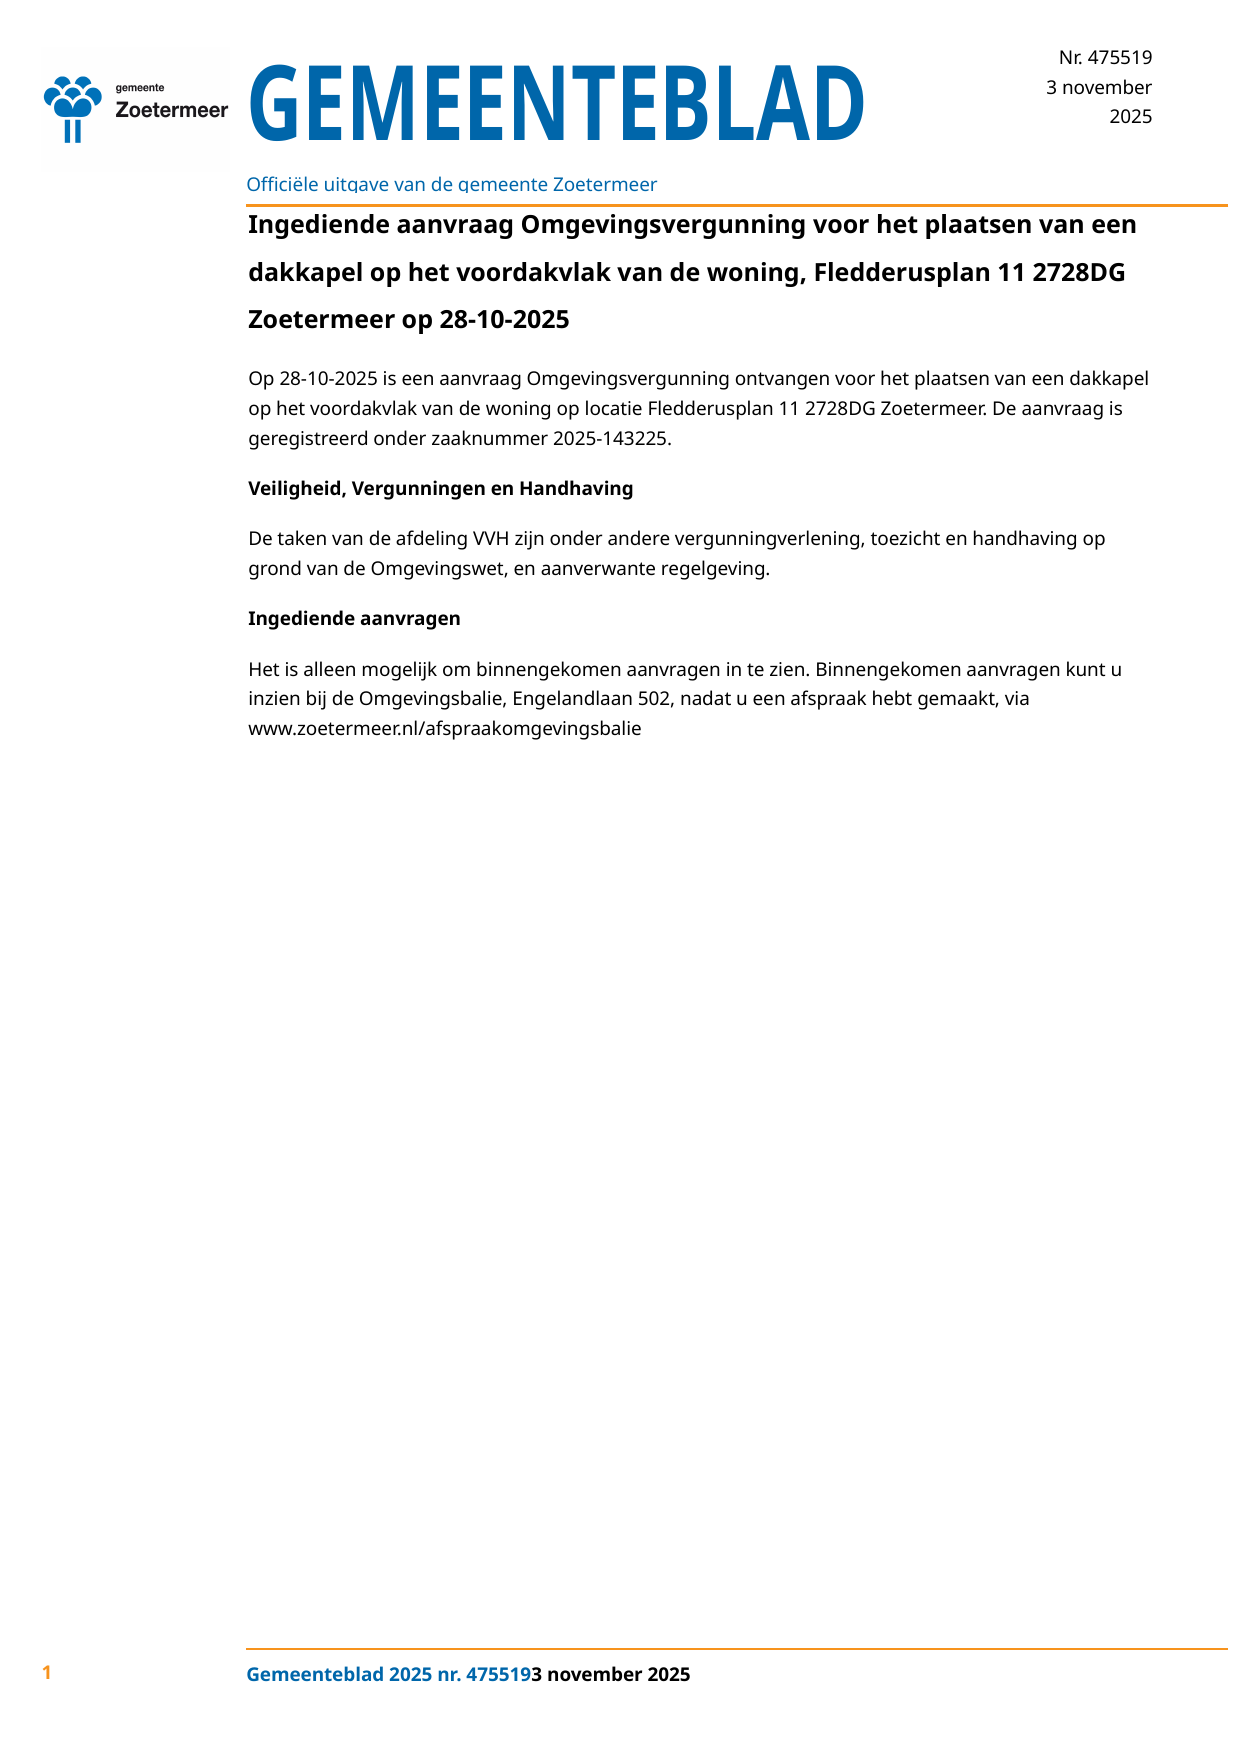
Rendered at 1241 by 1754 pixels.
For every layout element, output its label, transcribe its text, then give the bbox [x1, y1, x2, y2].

text Het is alleen mogelijk om binnengekomen aanvragen in te zien. Binnengekomen aanvragen kunt u inzien bij de Omgevingsbalie, Engelandlaan 502, nadat u een afspraak hebt gemaakt, via www.zoetermeer.nl/afspraakomgevingsbalie [248, 656, 1152, 741]
text Veiligheid, Vergunningen en Handhaving [248, 475, 1152, 501]
text Op 28-10-2025 is een aanvraag Omgevingsvergunning ontvangen voor het plaatsen van een dakkapel op het voordakvlak van de woning op locatie Fledderusplan 11 2728DG Zoetermeer. De aanvraag is geregistreerd onder zaaknummer 2025-143225. [248, 366, 1152, 450]
picture [41, 47, 231, 172]
text De taken van de afdeling VVH zijn onder andere vergunningverlening, toezicht en handhaving op grond van de Omgevingswet, en aanverwante regelgeving. [248, 526, 1152, 581]
text Ingediende aanvraag Omgevingsvergunning voor het plaatsen van een dakkapel op het voordakvlak van de woning, Fledderusplan 11 2728DG Zoetermeer op 28-10-2025 [248, 207, 1152, 336]
text Ingediende aanvragen [248, 606, 1152, 631]
